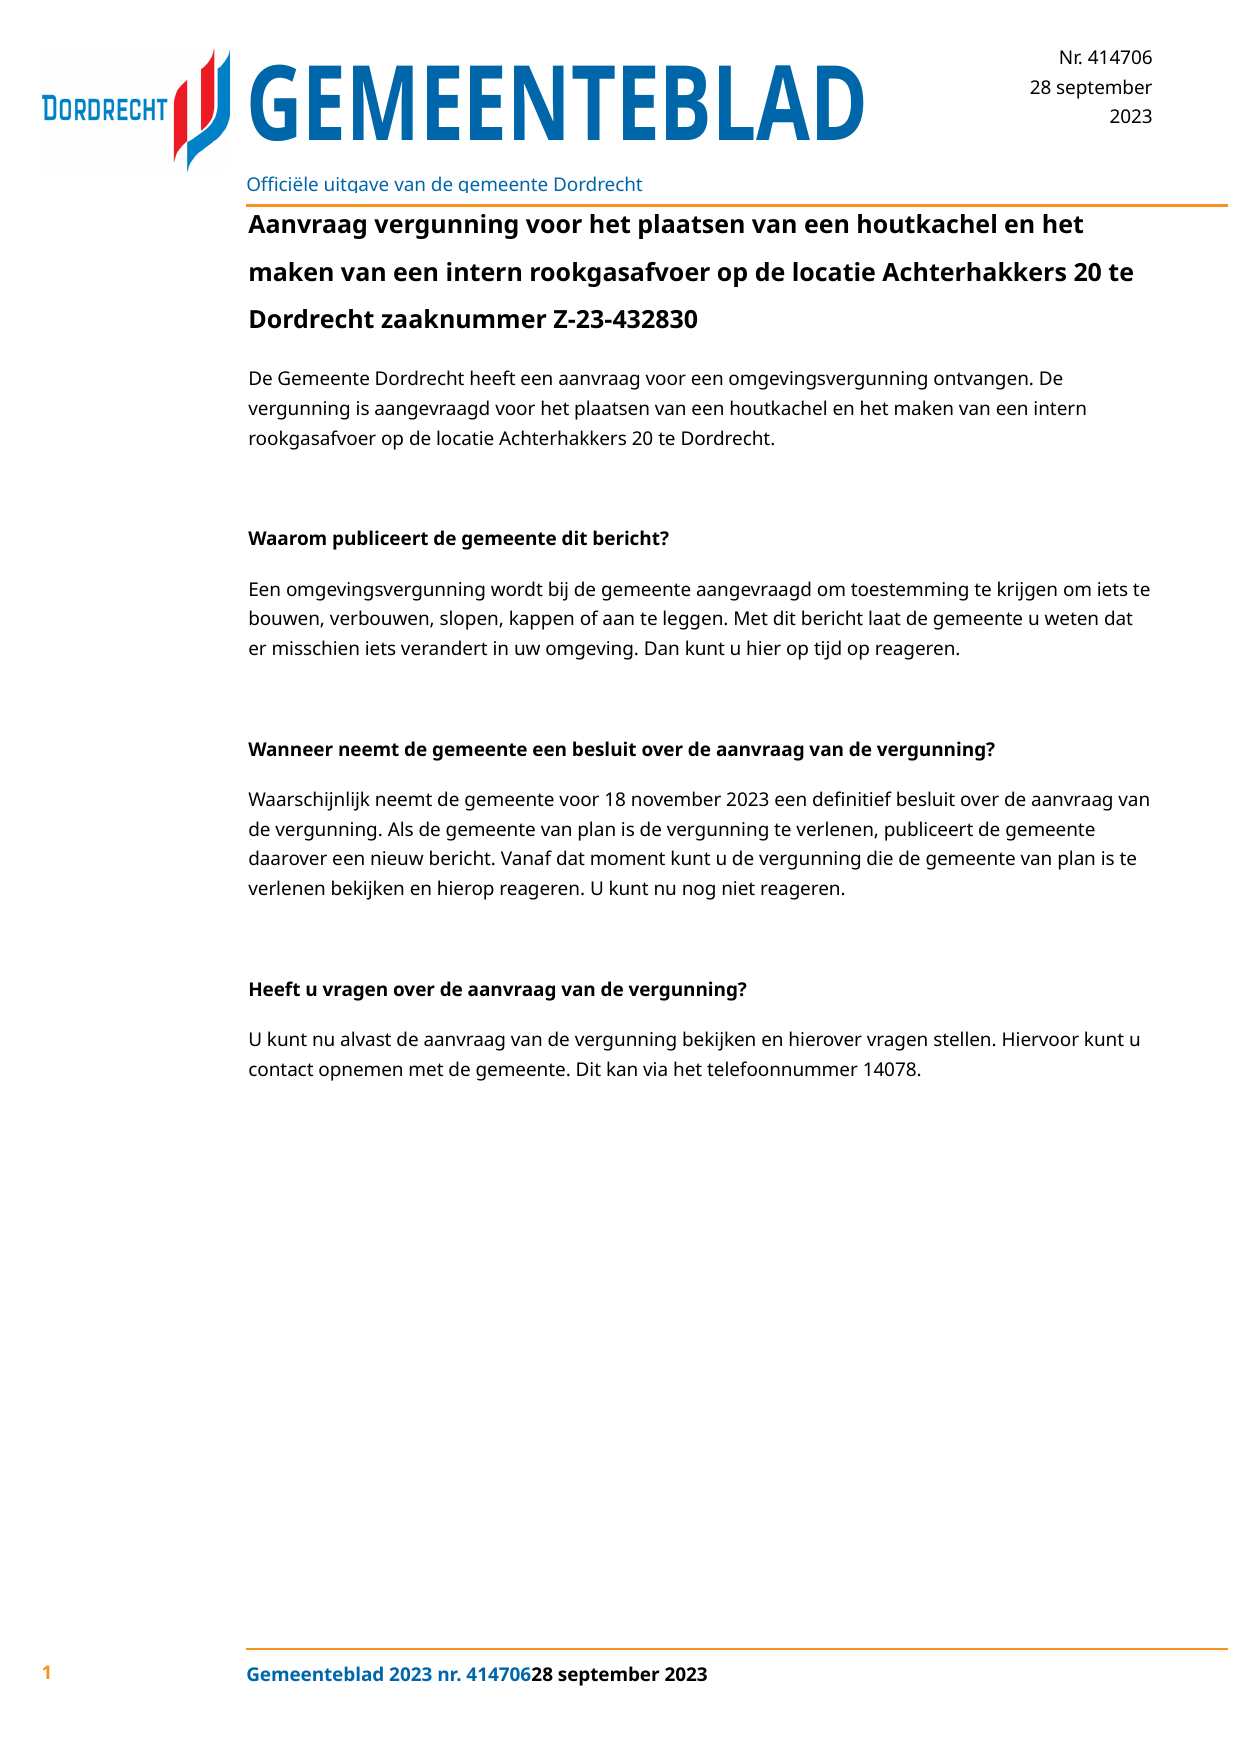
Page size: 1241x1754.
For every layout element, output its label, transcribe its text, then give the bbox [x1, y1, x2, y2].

text De Gemeente Dordrecht heeft een aanvraag voor een omgevingsvergunning ontvangen. De vergunning is aangevraagd voor het plaatsen van een houtkachel en het maken van een intern rookgasafvoer op de locatie Achterhakkers 20 te Dordrecht. [248, 366, 1152, 450]
text Heeft u vragen over de aanvraag van de vergunning? [248, 976, 1152, 1002]
text Waarom publiceert de gemeente dit bericht? [248, 526, 1152, 551]
text Waarschijnlijk neemt de gemeente voor 18 november 2023 een definitief besluit over de aanvraag van de vergunning. Als de gemeente van plan is de vergunning te verlenen, publiceert de gemeente daarover een nieuw bericht. Vanaf dat moment kunt u de vergunning die de gemeente van plan is te verlenen bekijken en hierop reageren. U kunt nu nog niet reageren. [248, 786, 1152, 901]
text Wanneer neemt de gemeente een besluit over de aanvraag van de vergunning? [248, 736, 1152, 762]
text Een omgevingsvergunning wordt bij de gemeente aangevraagd om toestemming te krijgen om iets te bouwen, verbouwen, slopen, kappen of aan te leggen. Met dit bericht laat de gemeente u weten dat er misschien iets verandert in uw omgeving. Dan kunt u hier op tijd op reageren. [248, 576, 1152, 661]
text U kunt nu alvast de aanvraag van de vergunning bekijken en hierover vragen stellen. Hiervoor kunt u contact opnemen met de gemeente. Dit kan via het telefoonnummer 14078. [248, 1026, 1152, 1082]
picture [41, 47, 231, 172]
text Aanvraag vergunning voor het plaatsen van een houtkachel en het maken van een intern rookgasafvoer op de locatie Achterhakkers 20 te Dordrecht zaaknummer Z-23-432830 [248, 207, 1152, 336]
